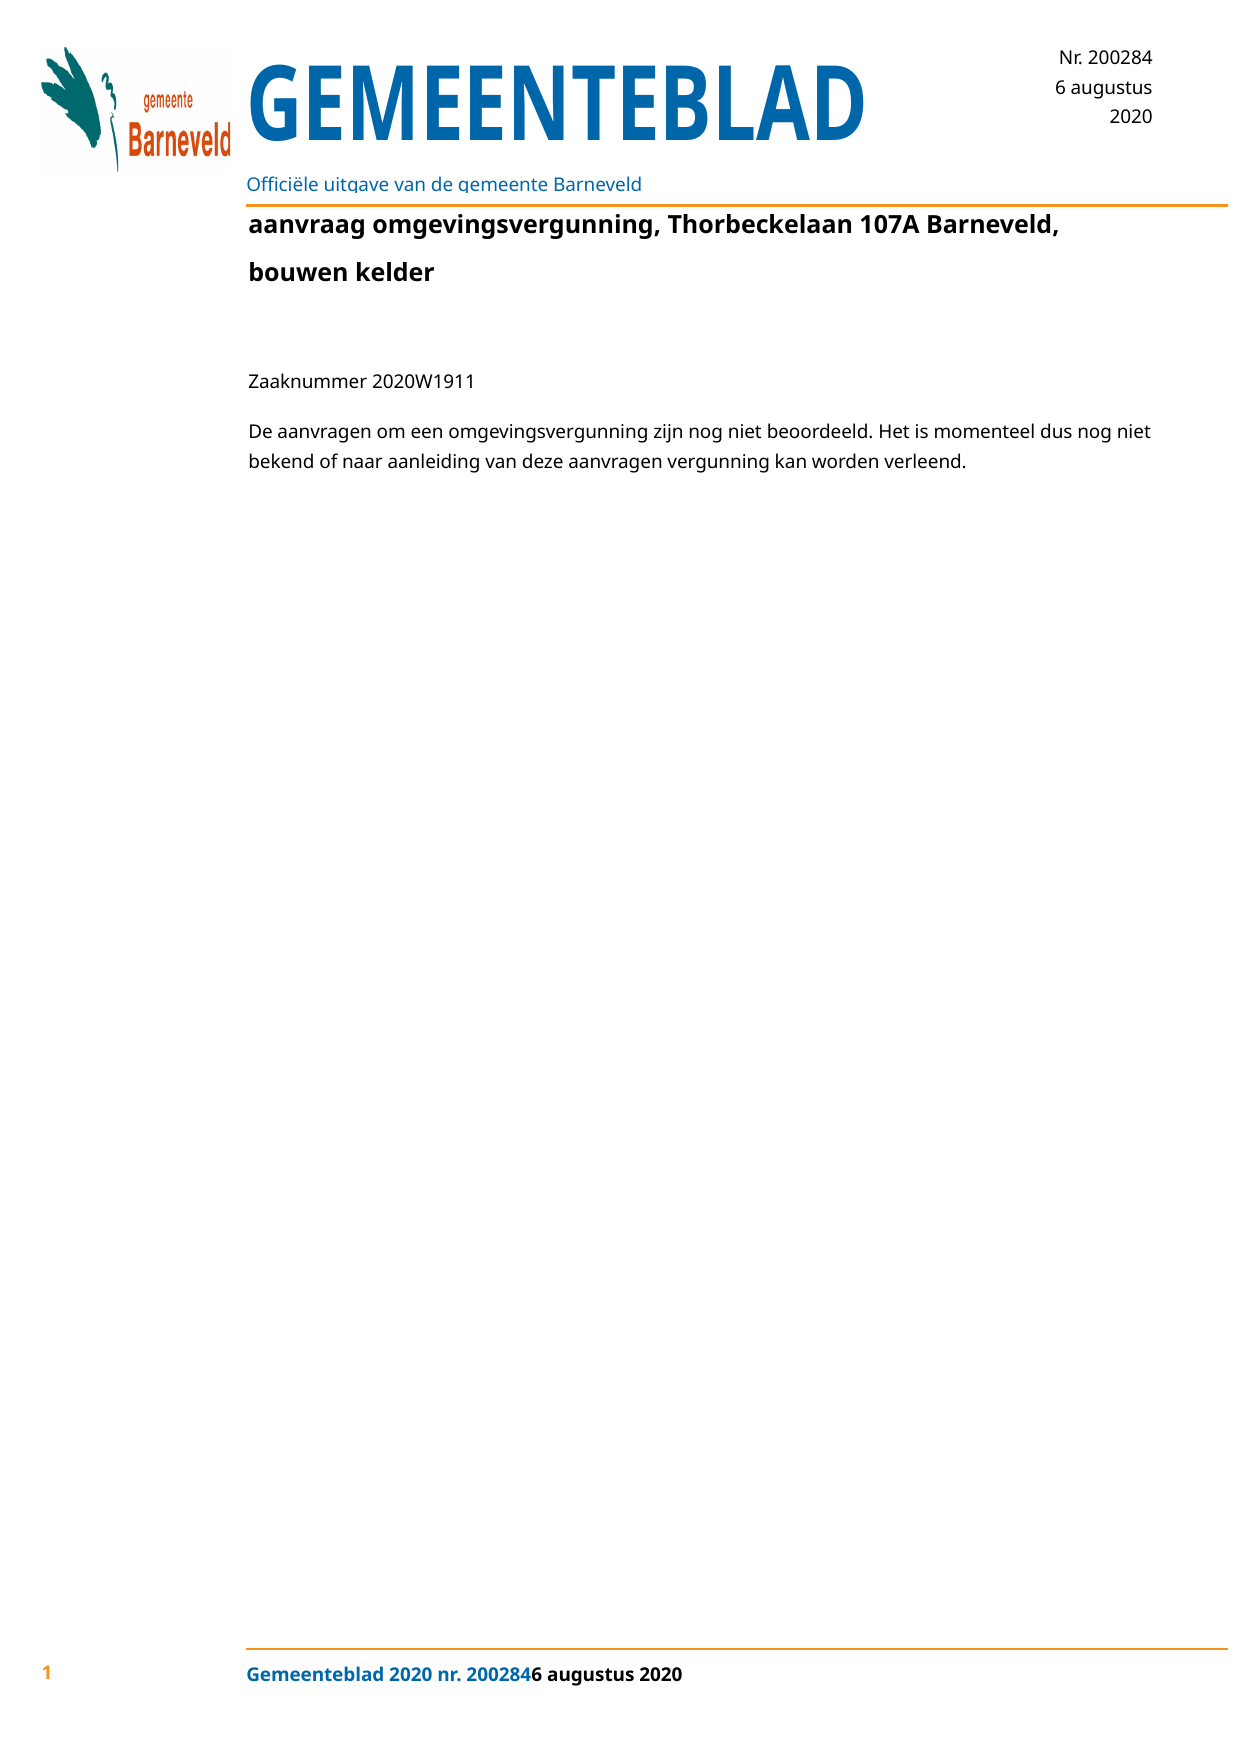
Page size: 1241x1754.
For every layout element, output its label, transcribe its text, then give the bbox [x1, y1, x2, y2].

picture [41, 47, 231, 172]
text Zaaknummer 2020W1911 [248, 368, 1152, 394]
text aanvraag omgevingsvergunning, Thorbeckelaan 107A Barneveld, bouwen kelder [248, 207, 1152, 288]
text De aanvragen om een omgevingsvergunning zijn nog niet beoordeeld. Het is momenteel dus nog niet bekend of naar aanleiding van deze aanvragen vergunning kan worden verleend. [248, 419, 1152, 474]
